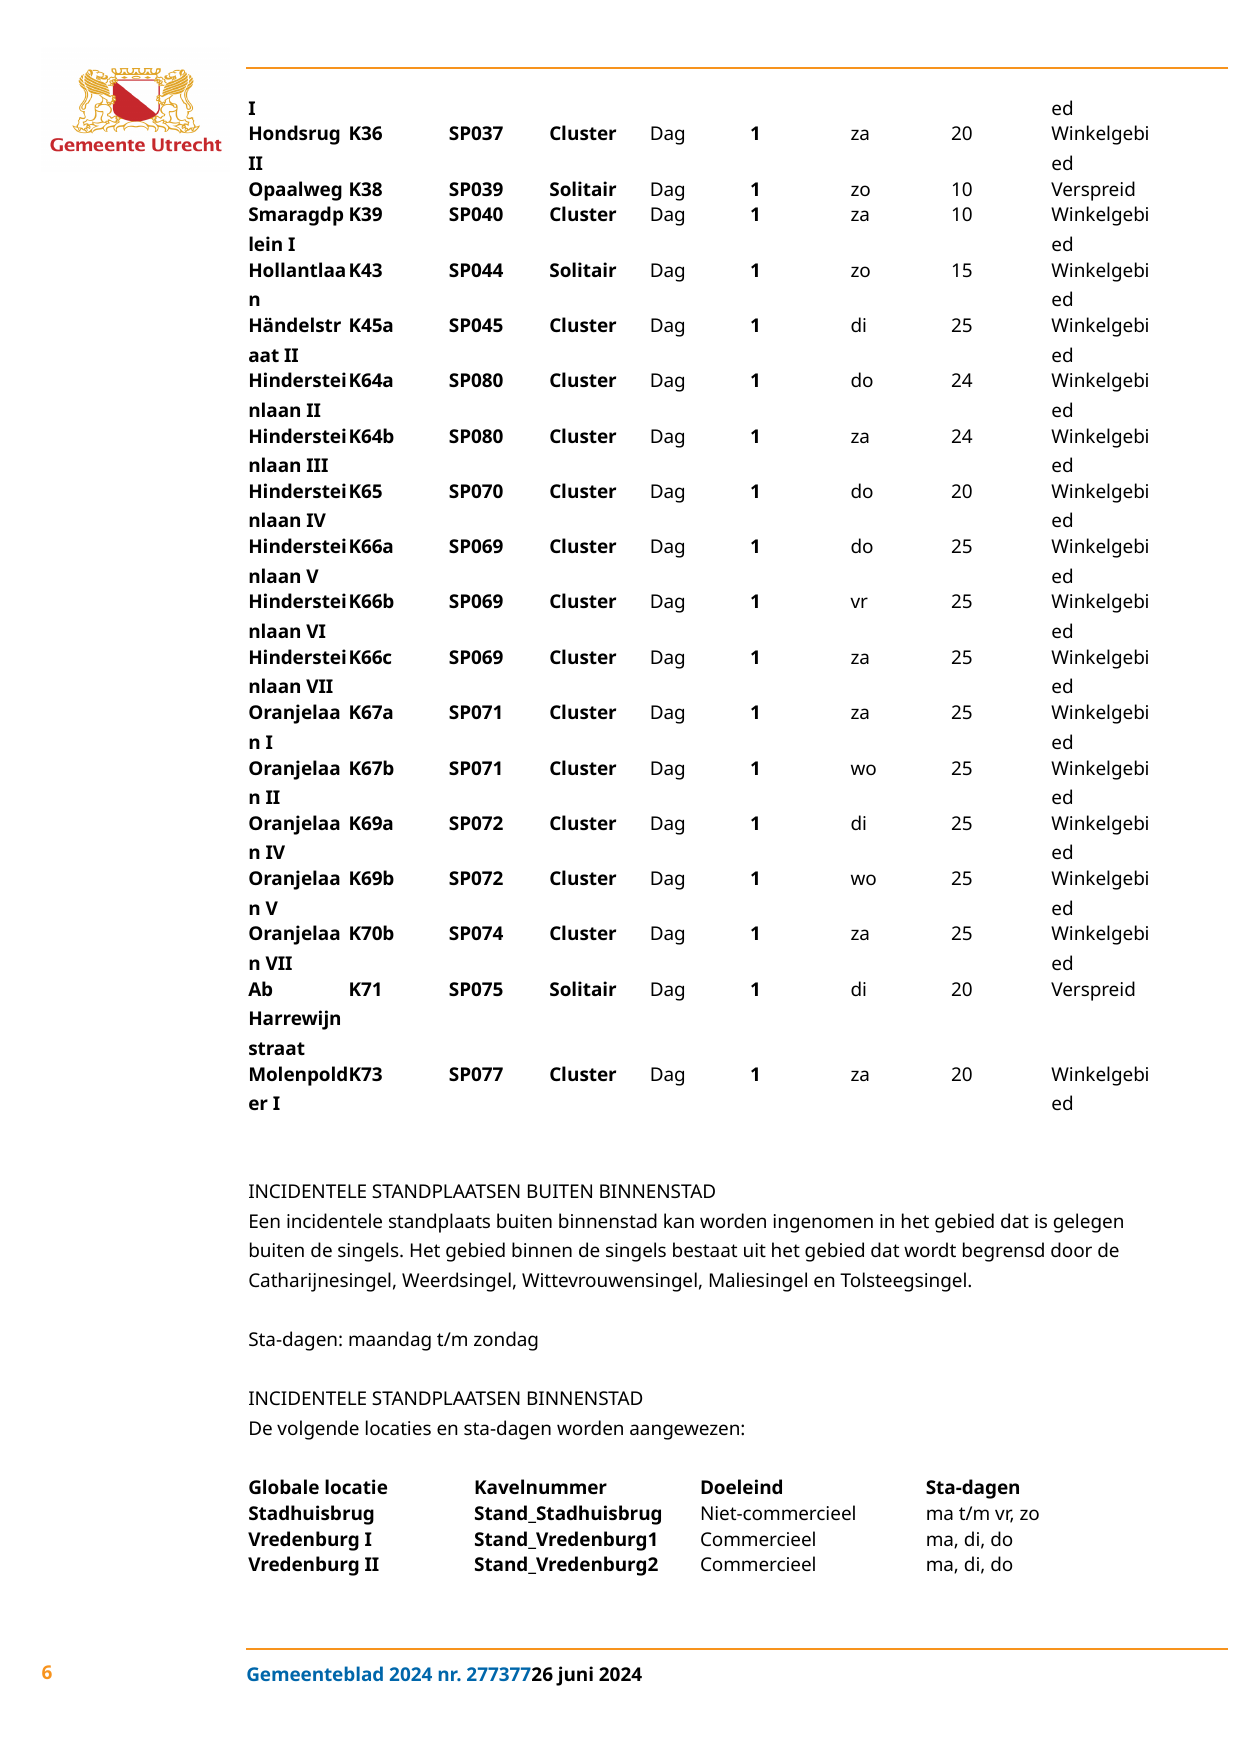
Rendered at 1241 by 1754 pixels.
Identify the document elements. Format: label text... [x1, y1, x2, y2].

table_cell 1 [750, 644, 850, 699]
table_cell 1 [750, 534, 850, 589]
table_cell Oranjelaan VII [248, 921, 348, 976]
table_cell 20 [951, 1061, 1051, 1116]
table_cell Winkelgebied [1051, 423, 1152, 478]
table_cell SP075 [449, 976, 549, 1061]
table_cell Cluster [549, 589, 649, 644]
table_cell Solitair [549, 257, 649, 312]
table_cell 25 [951, 534, 1051, 589]
table_cell 1 [750, 921, 850, 976]
table_cell Dag [650, 699, 750, 755]
table_cell K39 [348, 202, 449, 257]
table_cell Solitair [549, 176, 649, 202]
table_cell Cluster [549, 865, 649, 921]
table_cell Dag [650, 121, 750, 176]
table_cell 1 [750, 699, 850, 755]
table_cell SP080 [449, 423, 549, 478]
table_cell Cluster [549, 644, 649, 699]
table_cell Dag [650, 755, 750, 810]
table_cell zo [850, 257, 951, 312]
table_cell Cluster [549, 921, 649, 976]
table_cell 25 [951, 312, 1051, 367]
table_header Doeleind [700, 1475, 926, 1500]
table_cell [951, 95, 1051, 121]
table_cell Winkelgebied [1051, 755, 1152, 810]
table_cell 1 [750, 423, 850, 478]
table_cell 24 [951, 368, 1051, 423]
table_cell Ab Harrewijnstraat [248, 976, 348, 1061]
table_cell 1 [750, 368, 850, 423]
table_cell Oranjelaan II [248, 755, 348, 810]
table_cell 25 [951, 589, 1051, 644]
table_cell K69b [348, 865, 449, 921]
table_cell Dag [650, 312, 750, 367]
table_cell SP039 [449, 176, 549, 202]
table_cell Winkelgebied [1051, 257, 1152, 312]
table_cell Cluster [549, 699, 649, 755]
table_cell 25 [951, 810, 1051, 865]
table_cell 1 [750, 478, 850, 533]
table_cell 10 [951, 176, 1051, 202]
table_cell Winkelgebied [1051, 368, 1152, 423]
table_cell 1 [750, 976, 850, 1061]
table_cell 25 [951, 699, 1051, 755]
table_cell 15 [951, 257, 1051, 312]
table_cell Cluster [549, 478, 649, 533]
text INCIDENTELE STANDPLAATSEN BINNENSTAD [248, 1386, 1152, 1411]
table_cell za [850, 121, 951, 176]
table_cell Dag [650, 976, 750, 1061]
table_header Sta-dagen [926, 1475, 1152, 1500]
text Sta-dagen: maandag t/m zondag [248, 1326, 1152, 1352]
table_cell Hindersteinlaan III [248, 423, 348, 478]
table_cell Cluster [549, 1061, 649, 1116]
table_cell 1 [750, 865, 850, 921]
table_cell [850, 95, 951, 121]
table_cell SP069 [449, 589, 549, 644]
table_cell Händelstraat II [248, 312, 348, 367]
table_cell Vredenburg II [248, 1552, 474, 1577]
table_cell Dag [650, 202, 750, 257]
table_cell Dag [650, 644, 750, 699]
table_cell Verspreid [1051, 976, 1152, 1061]
table_cell SP045 [449, 312, 549, 367]
table_cell do [850, 534, 951, 589]
table_cell Winkelgebied [1051, 865, 1152, 921]
table_cell SP072 [449, 865, 549, 921]
table_cell 1 [750, 121, 850, 176]
text Een incidentele standplaats buiten binnenstad kan worden ingenomen in het gebied dat is gelegen buiten de singels. Het gebied binnen de singels bestaat uit het gebied dat wordt begrensd door de Catharijnesingel, Weerdsingel, Wittevrouwensingel, Maliesingel en Tolsteegsingel. [248, 1208, 1152, 1293]
table_cell SP070 [449, 478, 549, 533]
table_cell [449, 95, 549, 121]
table_cell Dag [650, 176, 750, 202]
table_cell 25 [951, 755, 1051, 810]
table_cell Hindersteinlaan VI [248, 589, 348, 644]
table_cell K38 [348, 176, 449, 202]
table_cell di [850, 312, 951, 367]
table_cell wo [850, 865, 951, 921]
table_cell ma t/m vr, zo [926, 1500, 1152, 1526]
table_cell SP069 [449, 534, 549, 589]
table_cell Winkelgebied [1051, 121, 1152, 176]
table_cell Cluster [549, 755, 649, 810]
table_cell Winkelgebied [1051, 534, 1152, 589]
table_cell K67a [348, 699, 449, 755]
table_cell Dag [650, 257, 750, 312]
table_cell SP040 [449, 202, 549, 257]
table_cell za [850, 644, 951, 699]
table_cell Cluster [549, 312, 649, 367]
table_header Globale locatie [248, 1475, 474, 1500]
table_cell ma, di, do [926, 1526, 1152, 1552]
table_cell Oranjelaan IV [248, 810, 348, 865]
table_cell Winkelgebied [1051, 478, 1152, 533]
table_cell vr [850, 589, 951, 644]
table_cell Commercieel [700, 1552, 926, 1577]
table_cell 1 [750, 312, 850, 367]
table_cell Vredenburg I [248, 1526, 474, 1552]
table_cell 1 [750, 1061, 850, 1116]
table_cell SP080 [449, 368, 549, 423]
table_cell Dag [650, 423, 750, 478]
table_cell 25 [951, 865, 1051, 921]
table_cell Solitair [549, 976, 649, 1061]
table_cell do [850, 368, 951, 423]
table_cell Cluster [549, 810, 649, 865]
table_cell 1 [750, 176, 850, 202]
table_cell Stand_Stadhuisbrug [474, 1500, 700, 1526]
table_cell 24 [951, 423, 1051, 478]
table_cell Commercieel [700, 1526, 926, 1552]
text De volgende locaties en sta-dagen worden aangewezen: [248, 1415, 1152, 1441]
table_cell Oranjelaan V [248, 865, 348, 921]
table_cell Smaragdplein I [248, 202, 348, 257]
table_cell 20 [951, 121, 1051, 176]
table_cell Winkelgebied [1051, 1061, 1152, 1116]
table_cell ed [1051, 95, 1152, 121]
table_cell K66c [348, 644, 449, 699]
table_cell K66b [348, 589, 449, 644]
table_cell zo [850, 176, 951, 202]
table_cell Cluster [549, 368, 649, 423]
table_cell Stadhuisbrug [248, 1500, 474, 1526]
table_cell Dag [650, 589, 750, 644]
table_cell SP044 [449, 257, 549, 312]
table_cell Winkelgebied [1051, 810, 1152, 865]
table_cell SP077 [449, 1061, 549, 1116]
table_cell do [850, 478, 951, 533]
table_cell K66a [348, 534, 449, 589]
table_cell K64b [348, 423, 449, 478]
table_cell 1 [750, 589, 850, 644]
table_cell Dag [650, 810, 750, 865]
table_cell za [850, 1061, 951, 1116]
table_cell 10 [951, 202, 1051, 257]
table_cell Cluster [549, 534, 649, 589]
table_cell SP037 [449, 121, 549, 176]
picture [41, 47, 231, 172]
table_cell 1 [750, 810, 850, 865]
table_cell Hindersteinlaan V [248, 534, 348, 589]
table_cell 20 [951, 976, 1051, 1061]
table_cell 1 [750, 755, 850, 810]
table_cell Dag [650, 1061, 750, 1116]
table_cell Winkelgebied [1051, 589, 1152, 644]
table_cell Hindersteinlaan VII [248, 644, 348, 699]
table_cell za [850, 921, 951, 976]
table_cell K64a [348, 368, 449, 423]
table_cell SP071 [449, 699, 549, 755]
table_cell za [850, 423, 951, 478]
table_cell 20 [951, 478, 1051, 533]
table_cell 1 [750, 202, 850, 257]
table_cell Verspreid [1051, 176, 1152, 202]
table_cell K73 [348, 1061, 449, 1116]
table_cell Winkelgebied [1051, 312, 1152, 367]
table_cell za [850, 202, 951, 257]
table_cell Stand_Vredenburg1 [474, 1526, 700, 1552]
table_cell K69a [348, 810, 449, 865]
table_cell Hindersteinlaan II [248, 368, 348, 423]
table_cell Winkelgebied [1051, 202, 1152, 257]
table_cell K65 [348, 478, 449, 533]
table_cell K36 [348, 121, 449, 176]
table_cell K67b [348, 755, 449, 810]
table_cell Oranjelaan I [248, 699, 348, 755]
table_cell za [850, 699, 951, 755]
table_cell SP074 [449, 921, 549, 976]
table_cell Winkelgebied [1051, 644, 1152, 699]
table_cell Opaalweg [248, 176, 348, 202]
table_cell Cluster [549, 202, 649, 257]
table_cell wo [850, 755, 951, 810]
table_cell Niet-commercieel [700, 1500, 926, 1526]
table_cell Hollantlaan [248, 257, 348, 312]
text INCIDENTELE STANDPLAATSEN BUITEN BINNENSTAD [248, 1178, 1152, 1204]
table_cell Hindersteinlaan IV [248, 478, 348, 533]
table_cell K45a [348, 312, 449, 367]
table_cell SP069 [449, 644, 549, 699]
table_cell Dag [650, 921, 750, 976]
table_cell 1 [750, 257, 850, 312]
table_cell Dag [650, 368, 750, 423]
table_cell [750, 95, 850, 121]
table_cell SP072 [449, 810, 549, 865]
table_cell K43 [348, 257, 449, 312]
table_cell Winkelgebied [1051, 699, 1152, 755]
table_cell Cluster [549, 423, 649, 478]
table_cell Stand_Vredenburg2 [474, 1552, 700, 1577]
table_cell 25 [951, 644, 1051, 699]
table_header Kavelnummer [474, 1475, 700, 1500]
table_cell Dag [650, 478, 750, 533]
table_cell di [850, 976, 951, 1061]
table_cell [348, 95, 449, 121]
table_cell [549, 95, 649, 121]
table_cell SP071 [449, 755, 549, 810]
table_cell ma, di, do [926, 1552, 1152, 1577]
table_cell 25 [951, 921, 1051, 976]
table_cell Molenpolder I [248, 1061, 348, 1116]
table_cell di [850, 810, 951, 865]
table_cell Dag [650, 534, 750, 589]
table_cell Dag [650, 865, 750, 921]
table_cell I [248, 95, 348, 121]
table_cell K70b [348, 921, 449, 976]
table_cell [650, 95, 750, 121]
table_cell Cluster [549, 121, 649, 176]
table_cell K71 [348, 976, 449, 1061]
table_cell Winkelgebied [1051, 921, 1152, 976]
table_cell Hondsrug II [248, 121, 348, 176]
